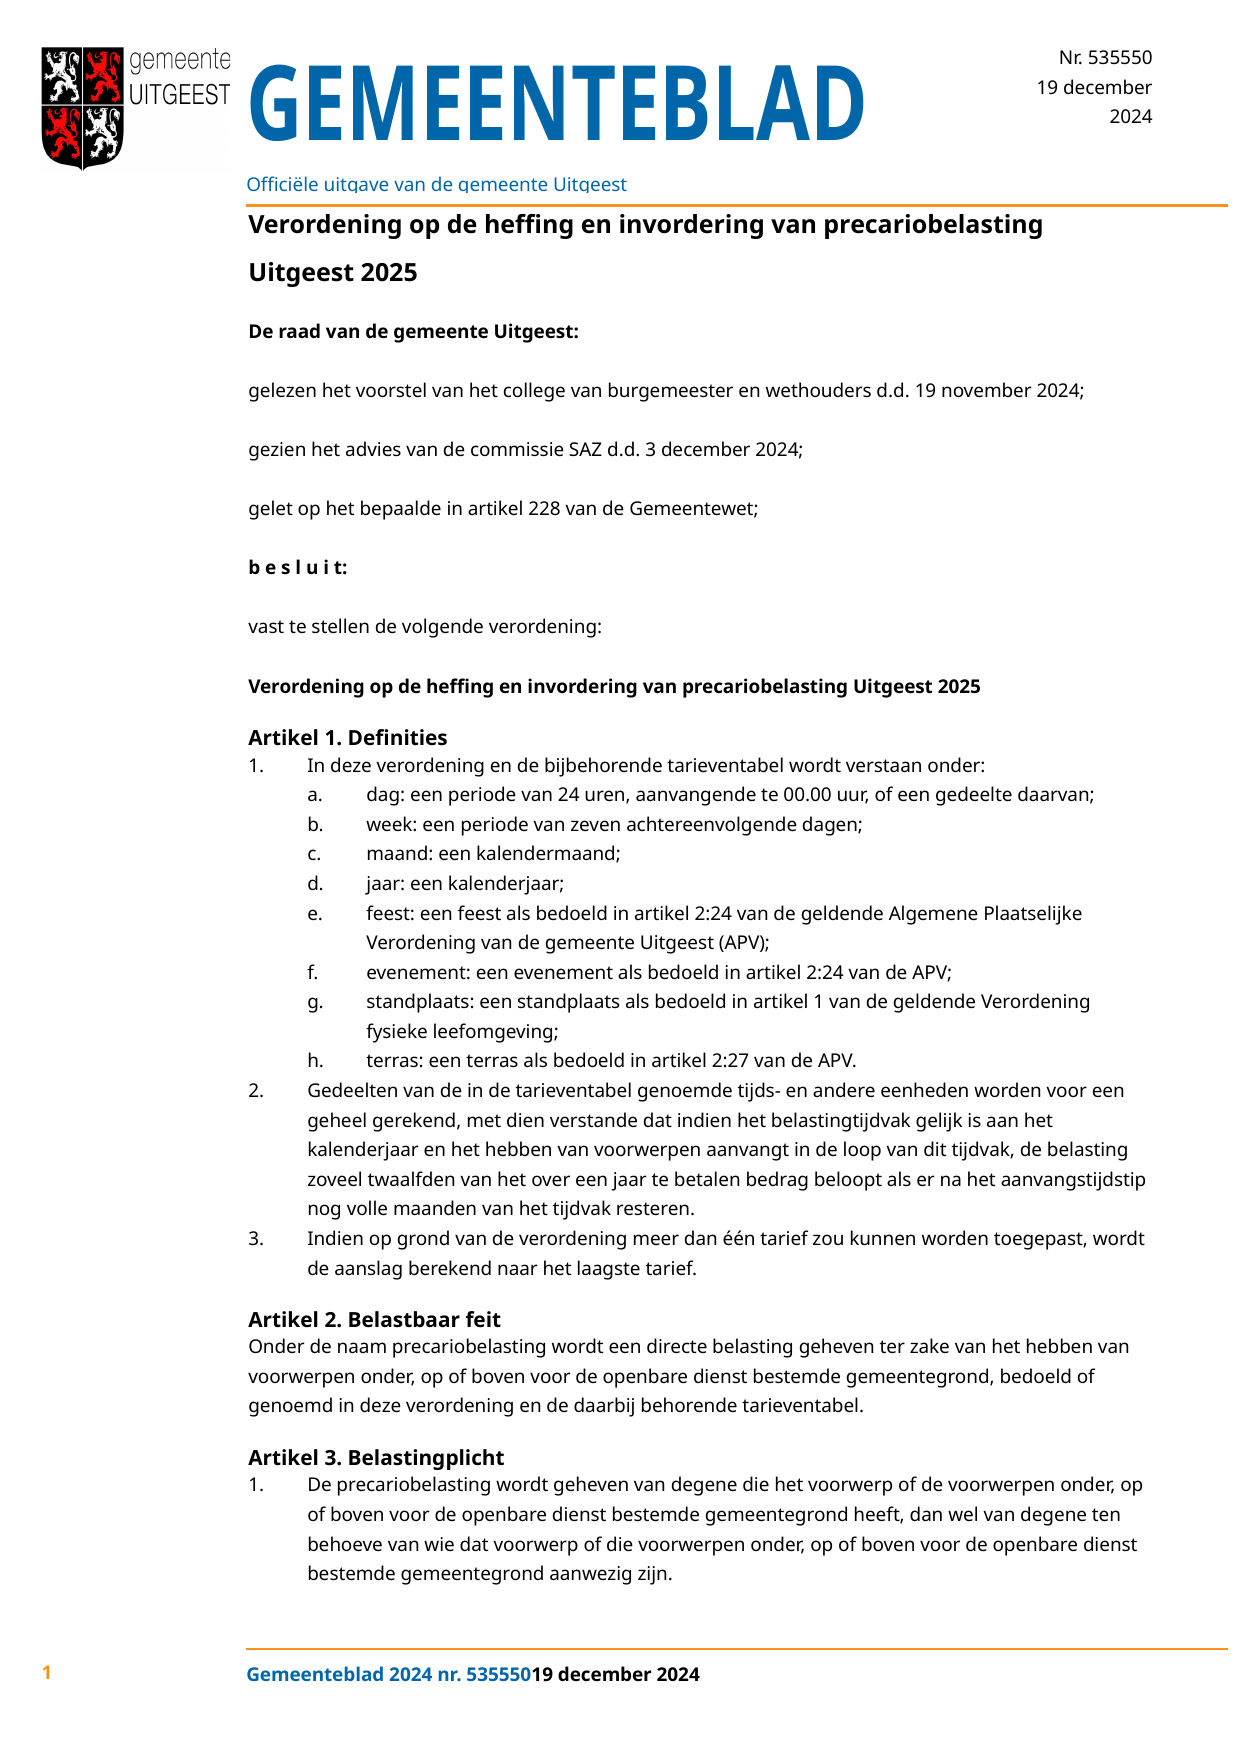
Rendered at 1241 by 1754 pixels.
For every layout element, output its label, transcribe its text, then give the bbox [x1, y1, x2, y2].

text gelezen het voorstel van het college van burgemeester en wethouders d.d. 19 november 2024; [248, 377, 1152, 403]
list standplaats: een standplaats als bedoeld in artikel 1 van de geldende Verordening fysieke leefomgeving; [307, 988, 1152, 1044]
list terras: een terras als bedoeld in artikel 2:27 van de APV. [307, 1048, 1152, 1073]
list De precariobelasting wordt geheven van degene die het voorwerp of de voorwerpen onder, op of boven voor de openbare dienst bestemde gemeentegrond heeft, dan wel van degene ten behoeve van wie dat voorwerp of die voorwerpen onder, op of boven voor de openbare dienst bestemde gemeentegrond aanwezig zijn. [248, 1472, 1152, 1586]
text Onder de naam precariobelasting wordt een directe belasting geheven ter zake van het hebben van voorwerpen onder, op of boven voor de openbare dienst bestemde gemeentegrond, bedoeld of genoemd in deze verordening en de daarbij behorende tarieventabel. [248, 1333, 1152, 1418]
text Artikel 3. Belastingplicht [248, 1443, 1152, 1472]
text Verordening op de heffing en invordering van precariobelasting Uitgeest 2025 [248, 673, 1152, 699]
list jaar: een kalenderjaar; [307, 870, 1152, 896]
list Indien op grond van de verordening meer dan één tarief zou kunnen worden toegepast, wordt de aanslag berekend naar het laagste tarief. [248, 1225, 1152, 1280]
text Verordening op de heffing en invordering van precariobelasting Uitgeest 2025 [248, 207, 1152, 288]
picture [41, 47, 231, 172]
list maand: een kalendermaand; [307, 841, 1152, 866]
text gelet op het bepaalde in artikel 228 van de Gemeentewet; [248, 495, 1152, 521]
list In deze verordening en de bijbehorende tarieventabel wordt verstaan onder: [248, 752, 1152, 777]
text De raad van de gemeente Uitgeest: [248, 318, 1152, 344]
list dag: een periode van 24 uren, aanvangende te 00.00 uur, of een gedeelte daarvan; [307, 781, 1152, 807]
list week: een periode van zeven achtereenvolgende dagen; [307, 811, 1152, 837]
text vast te stellen de volgende verordening: [248, 614, 1152, 639]
text Artikel 2. Belastbaar feit [248, 1305, 1152, 1333]
list evenement: een evenement als bedoeld in artikel 2:24 van de APV; [307, 959, 1152, 984]
text Artikel 1. Definities [248, 723, 1152, 752]
list feest: een feest als bedoeld in artikel 2:24 van de geldende Algemene Plaatselijke Verordening van de gemeente Uitgeest (APV); [307, 900, 1152, 955]
text b e s l u i t: [248, 554, 1152, 580]
list Gedeelten van de in de tarieventabel genoemde tijds- en andere eenheden worden voor een geheel gerekend, met dien verstande dat indien het belastingtijdvak gelijk is aan het kalenderjaar en het hebben van voorwerpen aanvangt in de loop van dit tijdvak, de belasting zoveel twaalfden van het over een jaar te betalen bedrag beloopt als er na het aanvangstijdstip nog volle maanden van het tijdvak resteren. [248, 1077, 1152, 1221]
text gezien het advies van de commissie SAZ d.d. 3 december 2024; [248, 436, 1152, 462]
